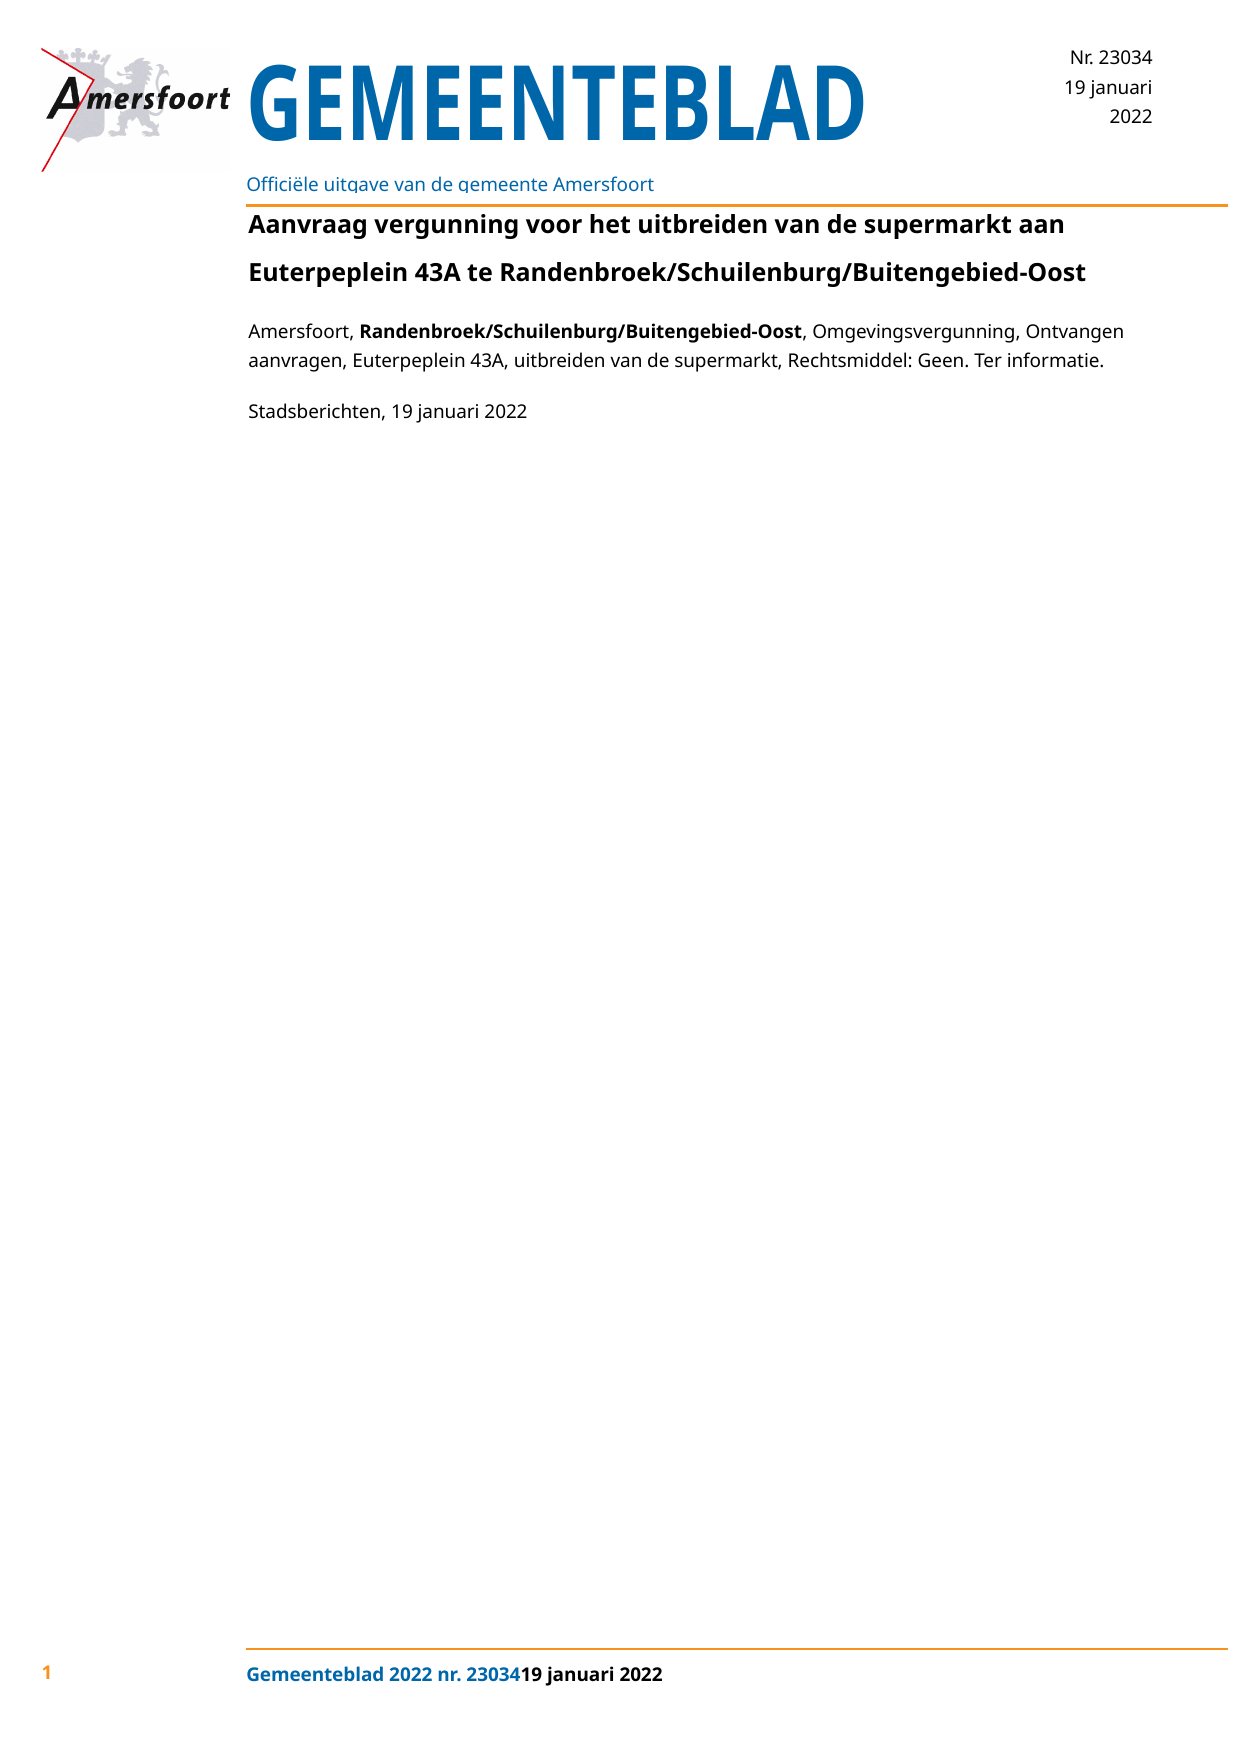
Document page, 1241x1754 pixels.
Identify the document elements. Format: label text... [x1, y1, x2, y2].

picture [41, 47, 231, 172]
text Stadsberichten, 19 januari 2022 [248, 398, 1152, 424]
text Aanvraag vergunning voor het uitbreiden van de supermarkt aan Euterpeplein 43A te Randenbroek/Schuilenburg/Buitengebied-Oost [248, 207, 1152, 288]
text Amersfoort, Randenbroek/Schuilenburg/Buitengebied-Oost, Omgevingsvergunning, Ontvangen aanvragen, Euterpeplein 43A, uitbreiden van de supermarkt, Rechtsmiddel: Geen. Ter informatie. [248, 318, 1152, 373]
